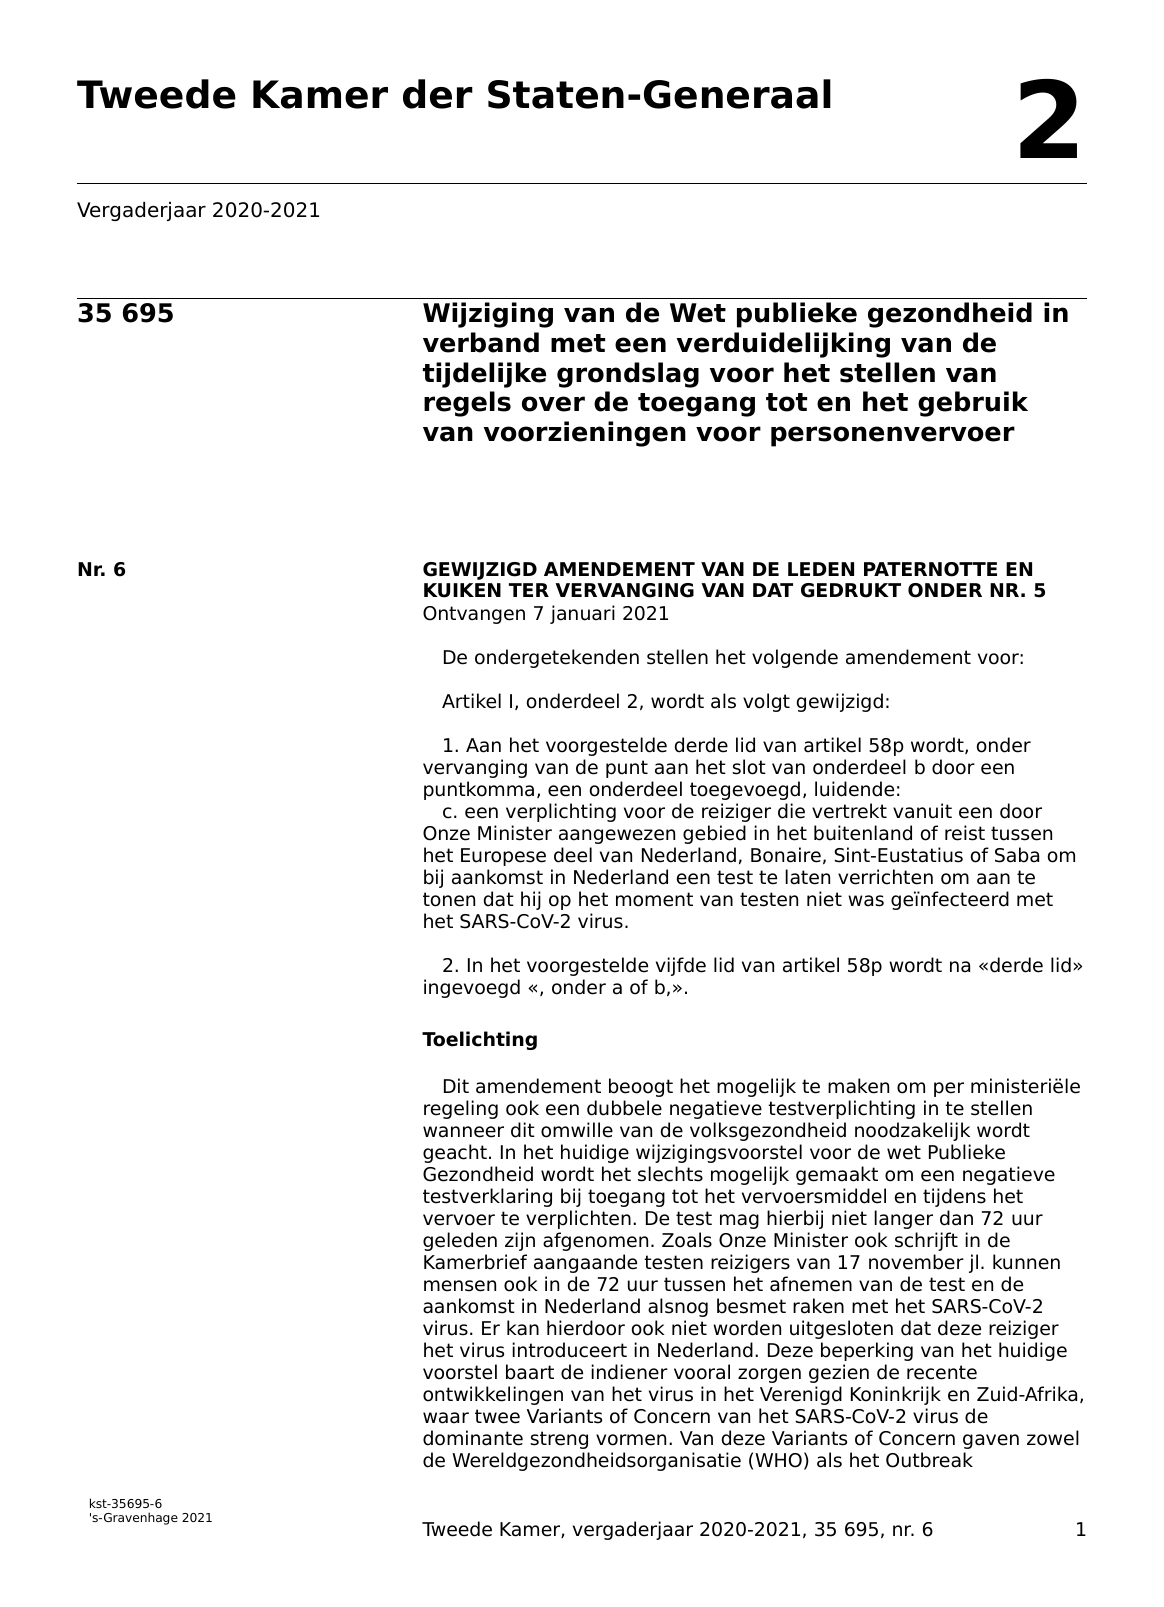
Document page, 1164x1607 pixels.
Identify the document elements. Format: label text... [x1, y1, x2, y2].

text 2. In het voorgestelde vijfde lid van artikel 58p wordt na «derde lid» ingevoegd «, onder a of b,». [422, 955, 1087, 999]
table_header Tweede Kamer der Staten-Generaal [77, 59, 886, 183]
text Artikel I, onderdeel 2, wordt als volgt gewijzigd: [422, 691, 1087, 713]
text Ontvangen 7 januari 2021 [422, 602, 1087, 624]
text c. een verplichting voor de reiziger die vertrekt vanuit een door Onze Minister aangewezen gebied in het buitenland of reist tussen het Europese deel van Nederland, Bonaire, Sint-Eustatius of Saba om bij aankomst in Nederland een test te laten verrichten om aan te tonen dat hij op het moment van testen niet was geïnfecteerd met het SARS-CoV-2 virus. [422, 801, 1087, 933]
table_cell Vergaderjaar 2020-2021 [77, 184, 1087, 298]
subtitle 35 695 Wijziging van de Wet publieke gezondheid in verband met een verduidelijking van de tijdelijke grondslag voor het stellen van regels over de toegang tot en het gebruik van voorzieningen voor personenvervoer [77, 299, 1087, 447]
subtitle Toelichting [422, 1029, 1087, 1051]
text kst-35695-6 [88, 1497, 323, 1511]
table_header 2 [886, 59, 1087, 183]
text Dit amendement beoogt het mogelijk te maken om per ministeriële regeling ook een dubbele negatieve testverplichting in te stellen wanneer dit omwille van de volksgezondheid noodzakelijk wordt geacht. In het huidige wijzigingsvoorstel voor de wet Publieke Gezondheid wordt het slechts mogelijk gemaakt om een negatieve testverklaring bij toegang tot het vervoersmiddel en tijdens het vervoer te verplichten. De test mag hierbij niet langer dan 72 uur geleden zijn afgenomen. Zoals Onze Minister ook schrijft in de Kamerbrief aangaande testen reizigers van 17 november jl. kunnen mensen ook in de 72 uur tussen het afnemen van de test en de aankomst in Nederland alsnog besmet raken met het SARS-CoV-2 virus. Er kan hierdoor ook niet worden uitgesloten dat deze reiziger het virus introduceert in Nederland. Deze beperking van het huidige voorstel baart de indiener vooral zorgen gezien de recente ontwikkelingen van het virus in het Verenigd Koninkrijk en Zuid-Afrika, waar twee Variants of Concern van het SARS-CoV-2 virus de dominante streng vormen. Van deze Variants of Concern gaven zowel de Wereldgezondheidsorganisatie (WHO) als het Outbreak [422, 1076, 1087, 1471]
subtitle Nr. 6 GEWIJZIGD AMENDEMENT VAN DE LEDEN PATERNOTTE EN KUIKEN TER VERVANGING VAN DAT GEDRUKT ONDER NR. 5 [77, 558, 1087, 602]
text 1. Aan het voorgestelde derde lid van artikel 58p wordt, onder vervanging van de punt aan het slot van onderdeel b door een puntkomma, een onderdeel toegevoegd, luidende: [422, 735, 1087, 801]
text De ondergetekenden stellen het volgende amendement voor: [422, 647, 1087, 668]
text 's-Gravenhage 2021 [88, 1511, 323, 1525]
